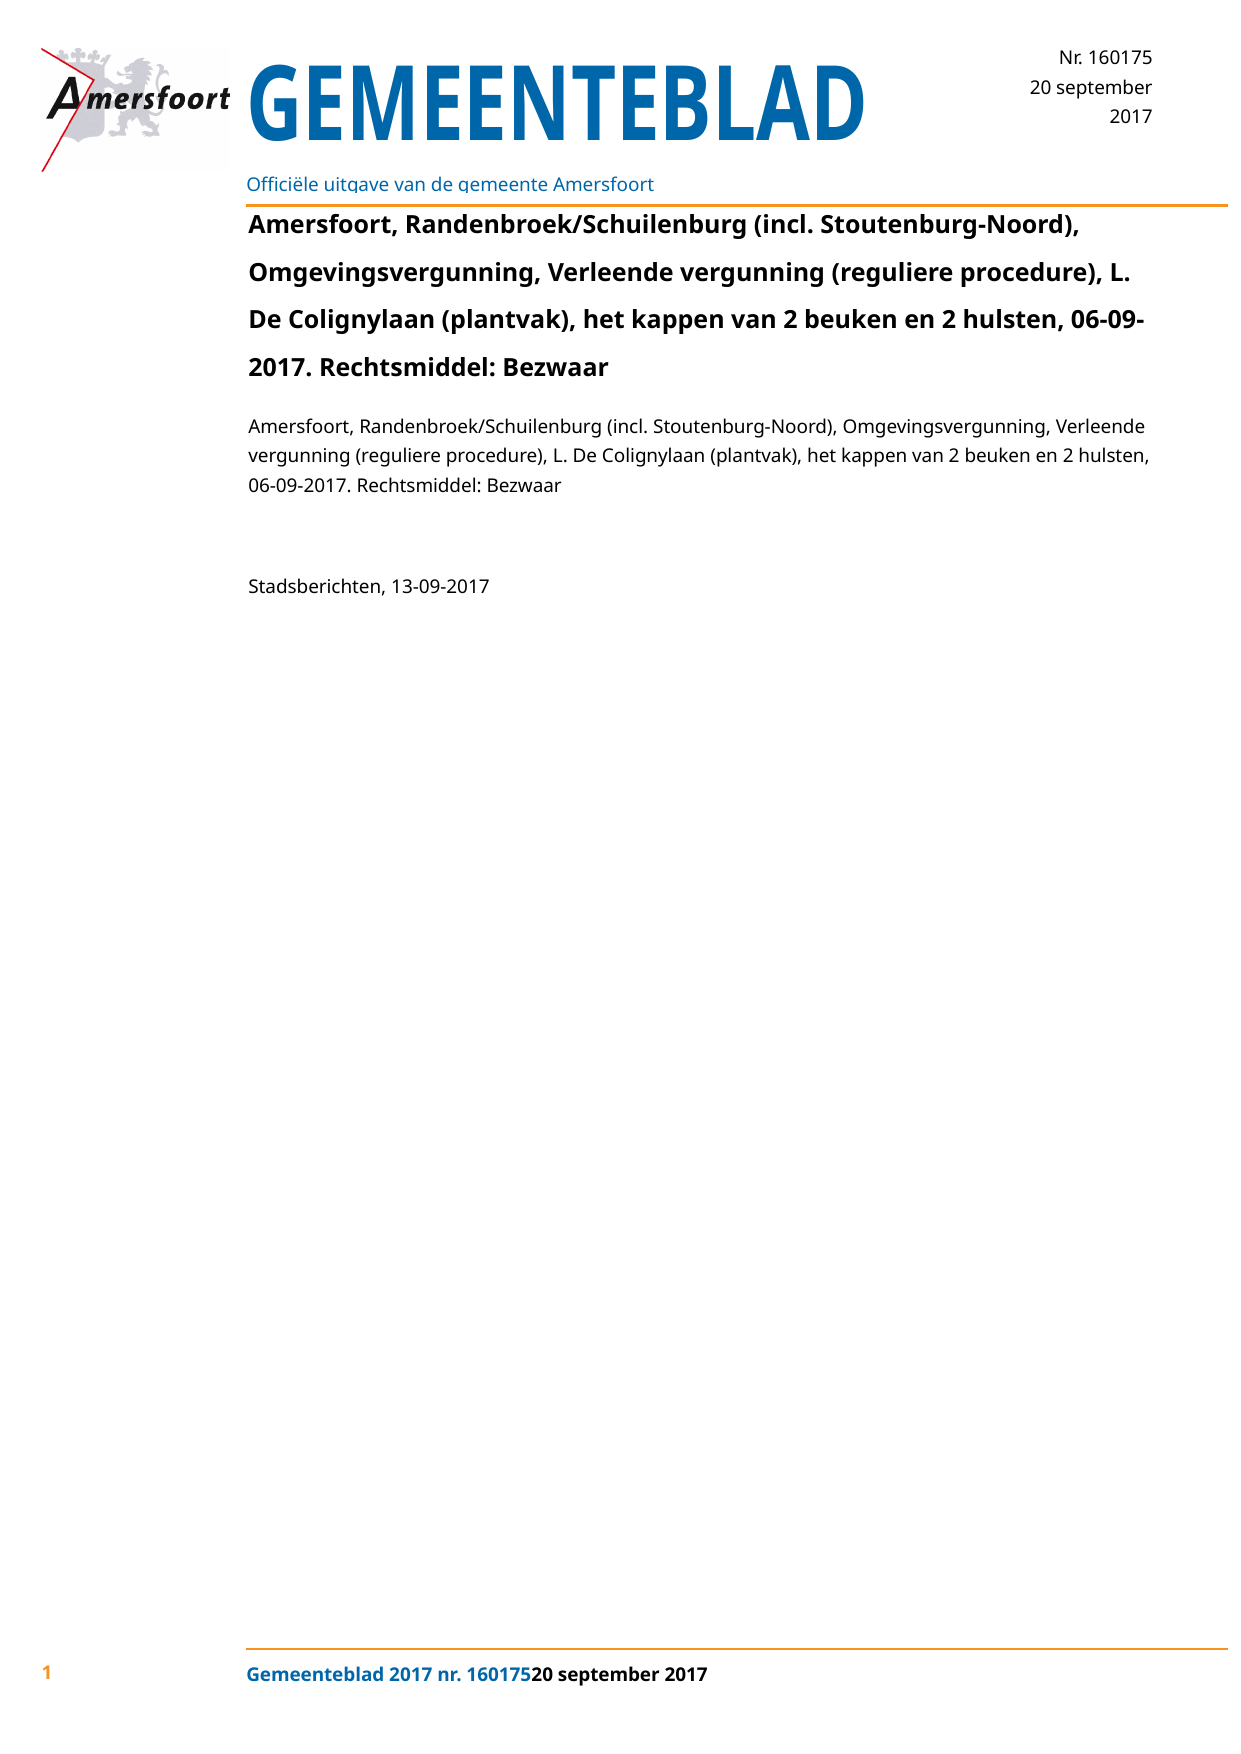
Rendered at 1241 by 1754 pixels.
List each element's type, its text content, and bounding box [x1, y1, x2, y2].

text Stadsberichten, 13-09-2017 [248, 573, 1152, 599]
picture [41, 47, 231, 172]
text Amersfoort, Randenbroek/Schuilenburg (incl. Stoutenburg-Noord), Omgevingsvergunning, Verleende vergunning (reguliere procedure), L. De Colignylaan (plantvak), het kappen van 2 beuken en 2 hulsten, 06-09-2017. Rechtsmiddel: Bezwaar [248, 413, 1152, 498]
text Amersfoort, Randenbroek/Schuilenburg (incl. Stoutenburg-Noord), Omgevingsvergunning, Verleende vergunning (reguliere procedure), L. De Colignylaan (plantvak), het kappen van 2 beuken en 2 hulsten, 06-09-2017. Rechtsmiddel: Bezwaar [248, 207, 1152, 384]
